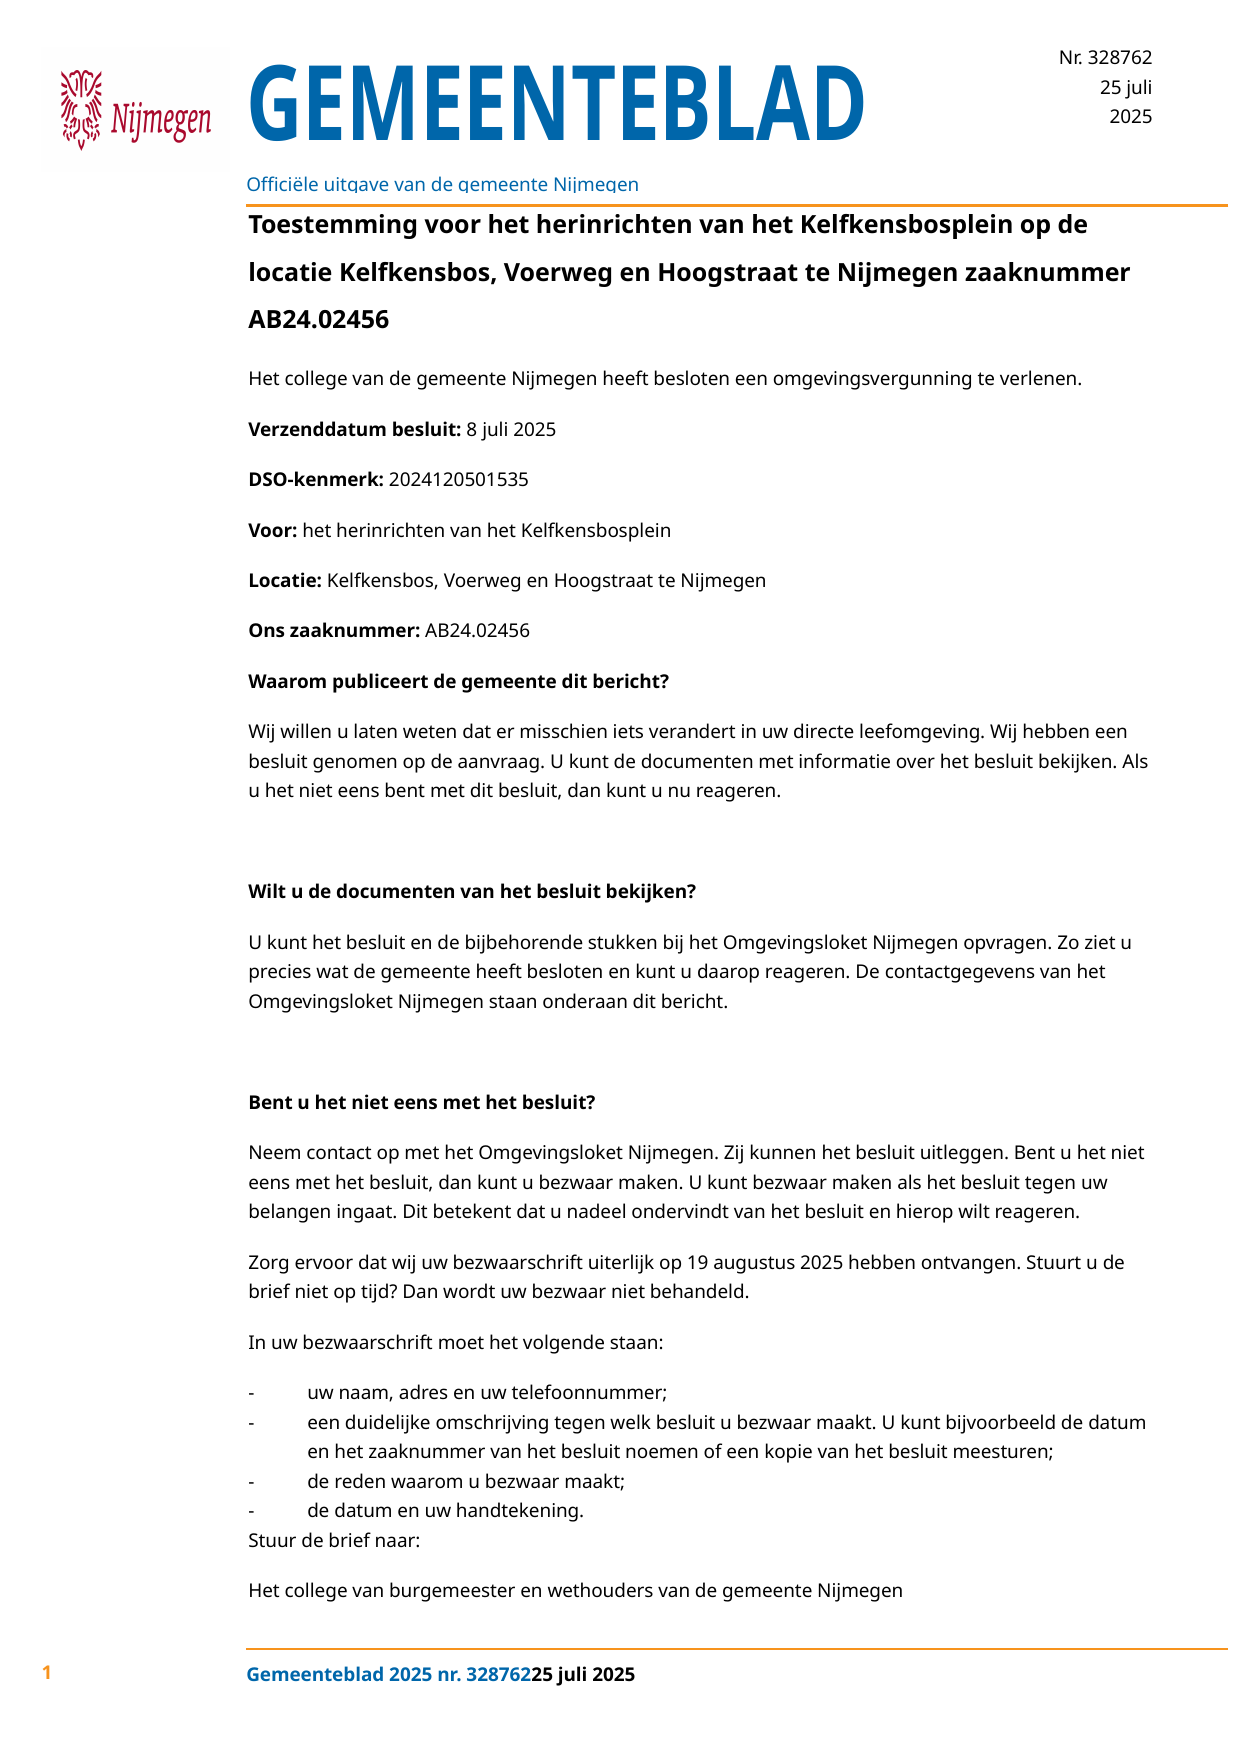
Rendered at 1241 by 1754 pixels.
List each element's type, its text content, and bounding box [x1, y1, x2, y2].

text Wij willen u laten weten dat er misschien iets verandert in uw directe leefomgeving. Wij hebben een besluit genomen op de aanvraag. U kunt de documenten met informatie over het besluit bekijken. Als u het niet eens bent met dit besluit, dan kunt u nu reageren. [248, 718, 1152, 803]
text U kunt het besluit en de bijbehorende stukken bij het Omgevingsloket Nijmegen opvragen. Zo ziet u precies wat de gemeente heeft besloten en kunt u daarop reageren. De contactgegevens van het Omgevingsloket Nijmegen staan onderaan dit bericht. [248, 929, 1152, 1014]
text Ons zaaknummer: AB24.02456 [248, 618, 1152, 643]
list de reden waarom u bezwaar maakt; [248, 1468, 1152, 1494]
text Wilt u de documenten van het besluit bekijken? [248, 878, 1152, 904]
list uw naam, adres en uw telefoonnummer; [248, 1379, 1152, 1405]
text Locatie: Kelfkensbos, Voerweg en Hoogstraat te Nijmegen [248, 567, 1152, 593]
text Waarom publiceert de gemeente dit bericht? [248, 668, 1152, 694]
text Het college van de gemeente Nijmegen heeft besloten een omgevingsvergunning te verlenen. [248, 366, 1152, 391]
list de datum en uw handtekening. [248, 1498, 1152, 1523]
text Bent u het niet eens met het besluit? [248, 1089, 1152, 1114]
text Stuur de brief naar: [248, 1527, 1152, 1553]
text Neem contact op met het Omgevingsloket Nijmegen. Zij kunnen het besluit uitleggen. Bent u het niet eens met het besluit, dan kunt u bezwaar maken. U kunt bezwaar maken als het besluit tegen uw belangen ingaat. Dit betekent dat u nadeel ondervindt van het besluit en hierop wilt reageren. [248, 1139, 1152, 1224]
text Zorg ervoor dat wij uw bezwaarschrift uiterlijk op 19 augustus 2025 hebben ontvangen. Stuurt u de brief niet op tijd? Dan wordt uw bezwaar niet behandeld. [248, 1249, 1152, 1304]
text DSO-kenmerk: 2024120501535 [248, 466, 1152, 492]
picture [41, 47, 231, 172]
list een duidelijke omschrijving tegen welk besluit u bezwaar maakt. U kunt bijvoorbeeld de datum en het zaaknummer van het besluit noemen of een kopie van het besluit meesturen; [248, 1409, 1152, 1464]
text Toestemming voor het herinrichten van het Kelfkensbosplein op de locatie Kelfkensbos, Voerweg en Hoogstraat te Nijmegen zaaknummer AB24.02456 [248, 207, 1152, 336]
text Verzenddatum besluit: 8 juli 2025 [248, 416, 1152, 442]
text In uw bezwaarschrift moet het volgende staan: [248, 1329, 1152, 1354]
text Voor: het herinrichten van het Kelfkensbosplein [248, 517, 1152, 542]
text Het college van burgemeester en wethouders van de gemeente Nijmegen [248, 1578, 1152, 1603]
